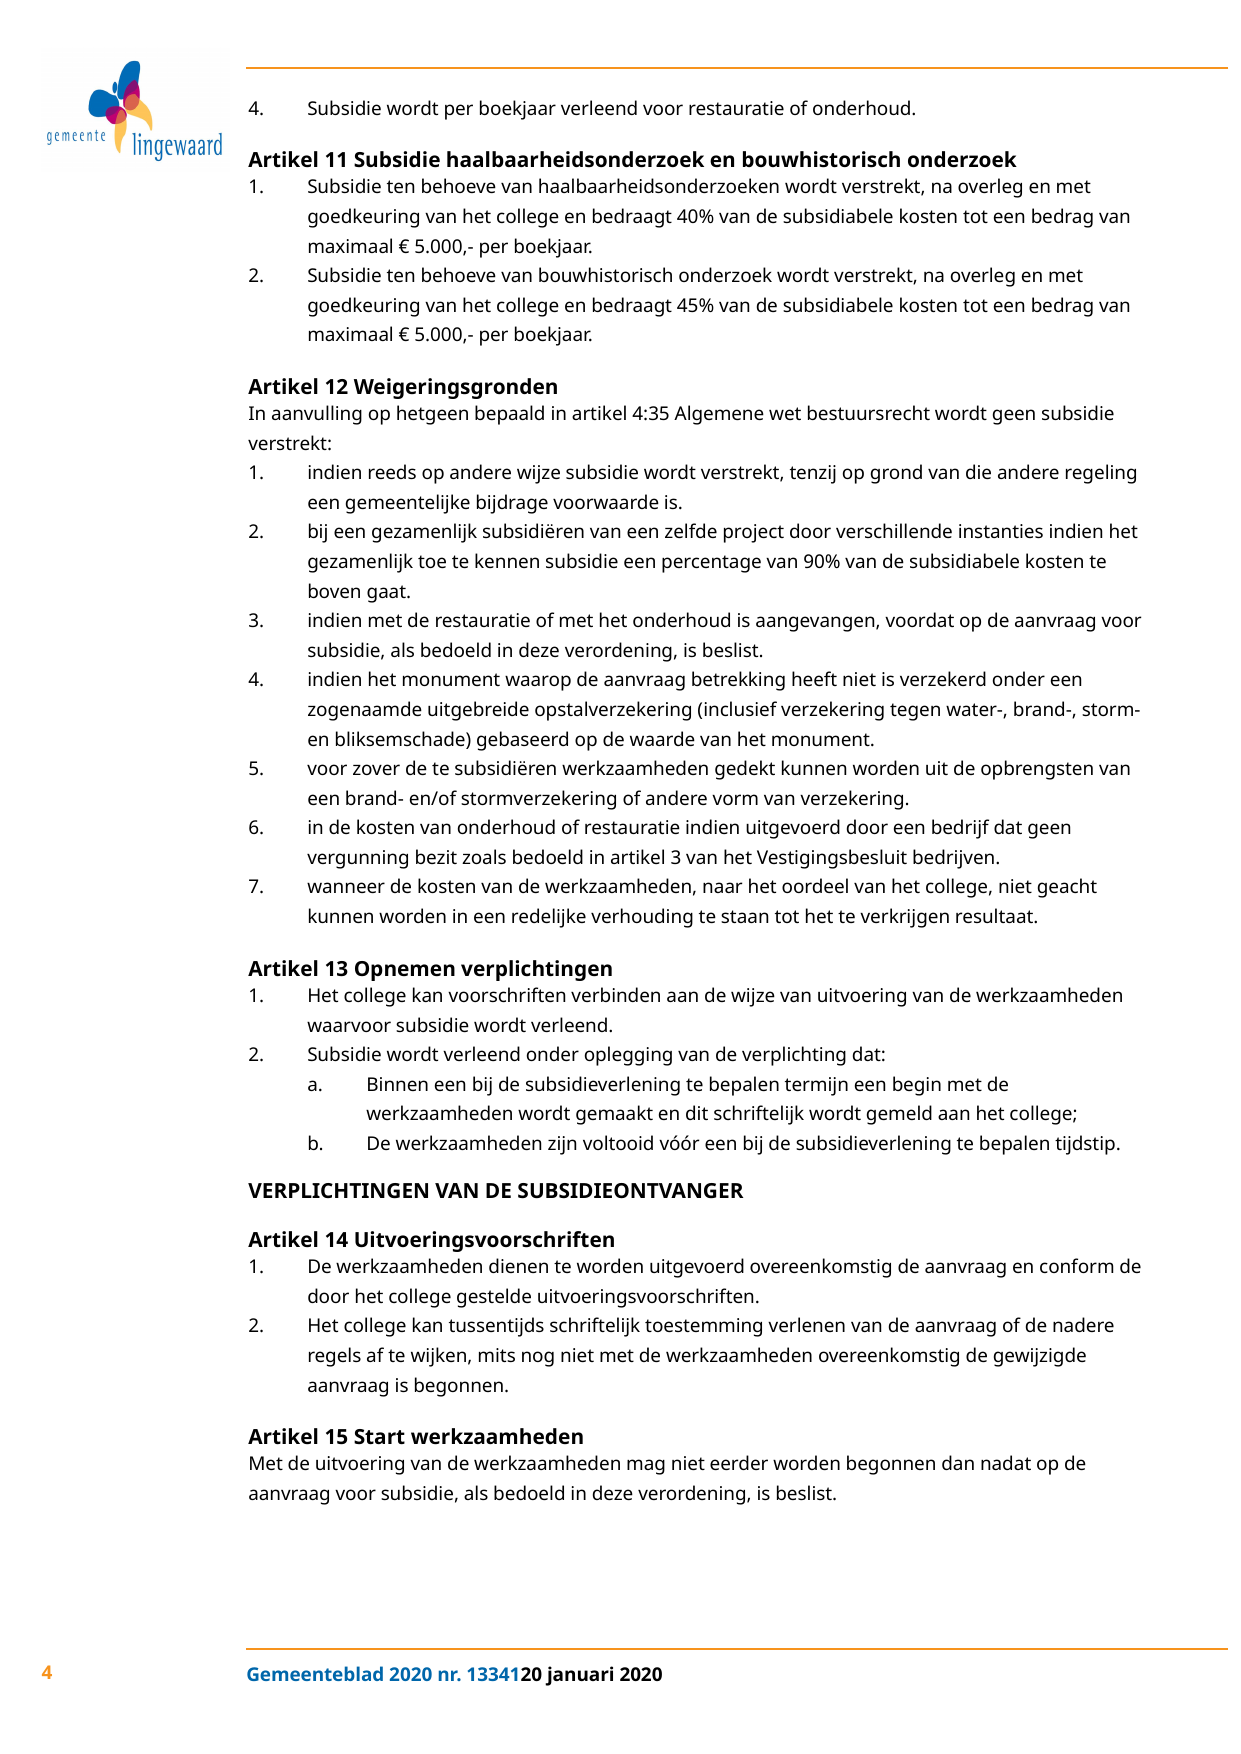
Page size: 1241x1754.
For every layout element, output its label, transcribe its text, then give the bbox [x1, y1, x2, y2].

list Subsidie wordt verleend onder oplegging van de verplichting dat: [248, 1041, 1152, 1067]
text Artikel 11 Subsidie haalbaarheidsonderzoek en bouwhistorisch onderzoek [248, 145, 1152, 174]
list bij een gezamenlijk subsidiëren van een zelfde project door verschillende instanties indien het gezamenlijk toe te kennen subsidie een percentage van 90% van de subsidiabele kosten te boven gaat. [248, 519, 1152, 604]
list indien reeds op andere wijze subsidie wordt verstrekt, tenzij op grond van die andere regeling een gemeentelijke bijdrage voorwaarde is. [248, 459, 1152, 515]
list De werkzaamheden dienen te worden uitgevoerd overeenkomstig de aanvraag en conform de door het college gestelde uitvoeringsvoorschriften. [248, 1253, 1152, 1309]
list Het college kan voorschriften verbinden aan de wijze van uitvoering van de werkzaamheden waarvoor subsidie wordt verleend. [248, 982, 1152, 1037]
list De werkzaamheden zijn voltooid vóór een bij de subsidieverlening te bepalen tijdstip. [307, 1130, 1152, 1156]
list in de kosten van onderhoud of restauratie indien uitgevoerd door een bedrijf dat geen vergunning bezit zoals bedoeld in artikel 3 van het Vestigingsbesluit bedrijven. [248, 814, 1152, 870]
list wanneer de kosten van de werkzaamheden, naar het oordeel van het college, niet geacht kunnen worden in een redelijke verhouding te staan tot het te verkrijgen resultaat. [248, 874, 1152, 929]
text Artikel 13 Opnemen verplichtingen [248, 954, 1152, 982]
text Artikel 12 Weigeringsgronden [248, 372, 1152, 400]
list Subsidie wordt per boekjaar verleend voor restauratie of onderhoud. [248, 95, 1152, 121]
list voor zover de te subsidiëren werkzaamheden gedekt kunnen worden uit de opbrengsten van een brand- en/of stormverzekering of andere vorm van verzekering. [248, 755, 1152, 811]
text In aanvulling op hetgeen bepaald in artikel 4:35 Algemene wet bestuursrecht wordt geen subsidie verstrekt: [248, 400, 1152, 456]
text Artikel 14 Uitvoeringsvoorschriften [248, 1225, 1152, 1253]
list Subsidie ten behoeve van haalbaarheidsonderzoeken wordt verstrekt, na overleg en met goedkeuring van het college en bedraagt 40% van de subsidiabele kosten tot een bedrag van maximaal € 5.000,- per boekjaar. [248, 174, 1152, 258]
list indien met de restauratie of met het onderhoud is aangevangen, voordat op de aanvraag voor subsidie, als bedoeld in deze verordening, is beslist. [248, 607, 1152, 663]
text Met de uitvoering van de werkzaamheden mag niet eerder worden begonnen dan nadat op de aanvraag voor subsidie, als bedoeld in deze verordening, is beslist. [248, 1451, 1152, 1506]
list indien het monument waarop de aanvraag betrekking heeft niet is verzekerd onder een zogenaamde uitgebreide opstalverzekering (inclusief verzekering tegen water-, brand-, storm- en bliksemschade) gebaseerd op de waarde van het monument. [248, 667, 1152, 752]
text Artikel 15 Start werkzaamheden [248, 1422, 1152, 1451]
list Binnen een bij de subsidieverlening te bepalen termijn een begin met de werkzaamheden wordt gemaakt en dit schriftelijk wordt gemeld aan het college; [307, 1071, 1152, 1126]
list Subsidie ten behoeve van bouwhistorisch onderzoek wordt verstrekt, na overleg en met goedkeuring van het college en bedraagt 45% van de subsidiabele kosten tot een bedrag van maximaal € 5.000,- per boekjaar. [248, 262, 1152, 347]
text VERPLICHTINGEN VAN DE SUBSIDIEONTVANGER [248, 1176, 1152, 1204]
list Het college kan tussentijds schriftelijk toestemming verlenen van de aanvraag of de nadere regels af te wijken, mits nog niet met de werkzaamheden overeenkomstig de gewijzigde aanvraag is begonnen. [248, 1313, 1152, 1397]
picture [41, 47, 231, 172]
